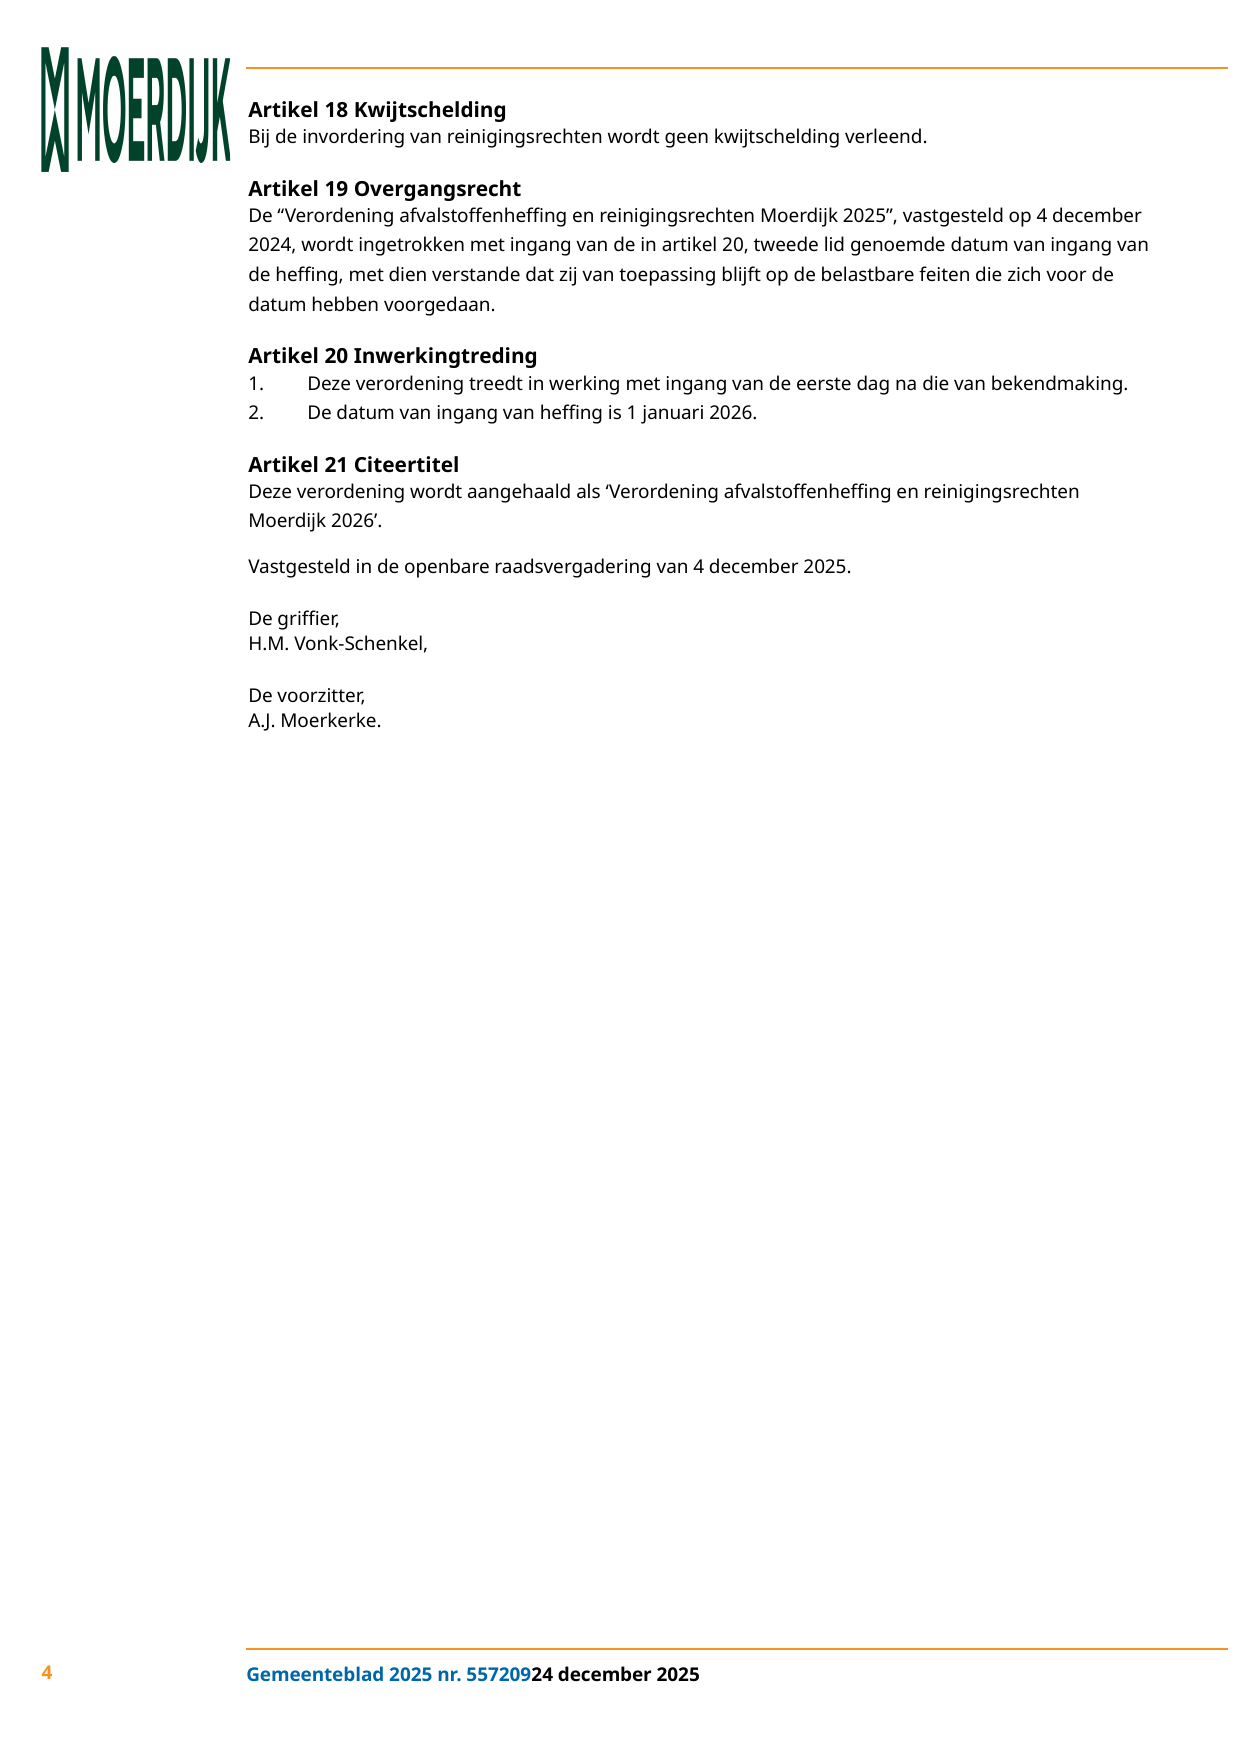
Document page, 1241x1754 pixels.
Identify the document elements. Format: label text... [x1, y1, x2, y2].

list De datum van ingang van heffing is 1 januari 2026. [248, 399, 1152, 425]
text Artikel 19 Overgangsrecht [248, 174, 1152, 202]
text Deze verordening wordt aangehaald als ‘Verordening afvalstoffenheffing en reinigingsrechten Moerdijk 2026’. [248, 478, 1152, 533]
text Bij de invordering van reinigingsrechten wordt geen kwijtschelding verleend. [248, 123, 1152, 149]
text Artikel 18 Kwijtschelding [248, 95, 1152, 123]
text Artikel 21 Citeertitel [248, 450, 1152, 478]
text A.J. Moerkerke. [248, 708, 1152, 733]
text Artikel 20 Inwerkingtreding [248, 341, 1152, 370]
text H.M. Vonk-Schenkel, [248, 631, 1152, 656]
text Vastgesteld in de openbare raadsvergadering van 4 december 2025. [248, 553, 1152, 579]
text De griffier, [248, 605, 1152, 631]
picture [41, 47, 231, 172]
text De voorzitter, [248, 682, 1152, 708]
text De “Verordening afvalstoffenheffing en reinigingsrechten Moerdijk 2025”, vastgesteld op 4 december 2024, wordt ingetrokken met ingang van de in artikel 20, tweede lid genoemde datum van ingang van de heffing, met dien verstande dat zij van toepassing blijft op de belastbare feiten die zich voor de datum hebben voorgedaan. [248, 202, 1152, 317]
list Deze verordening treedt in werking met ingang van de eerste dag na die van bekendmaking. [248, 370, 1152, 395]
